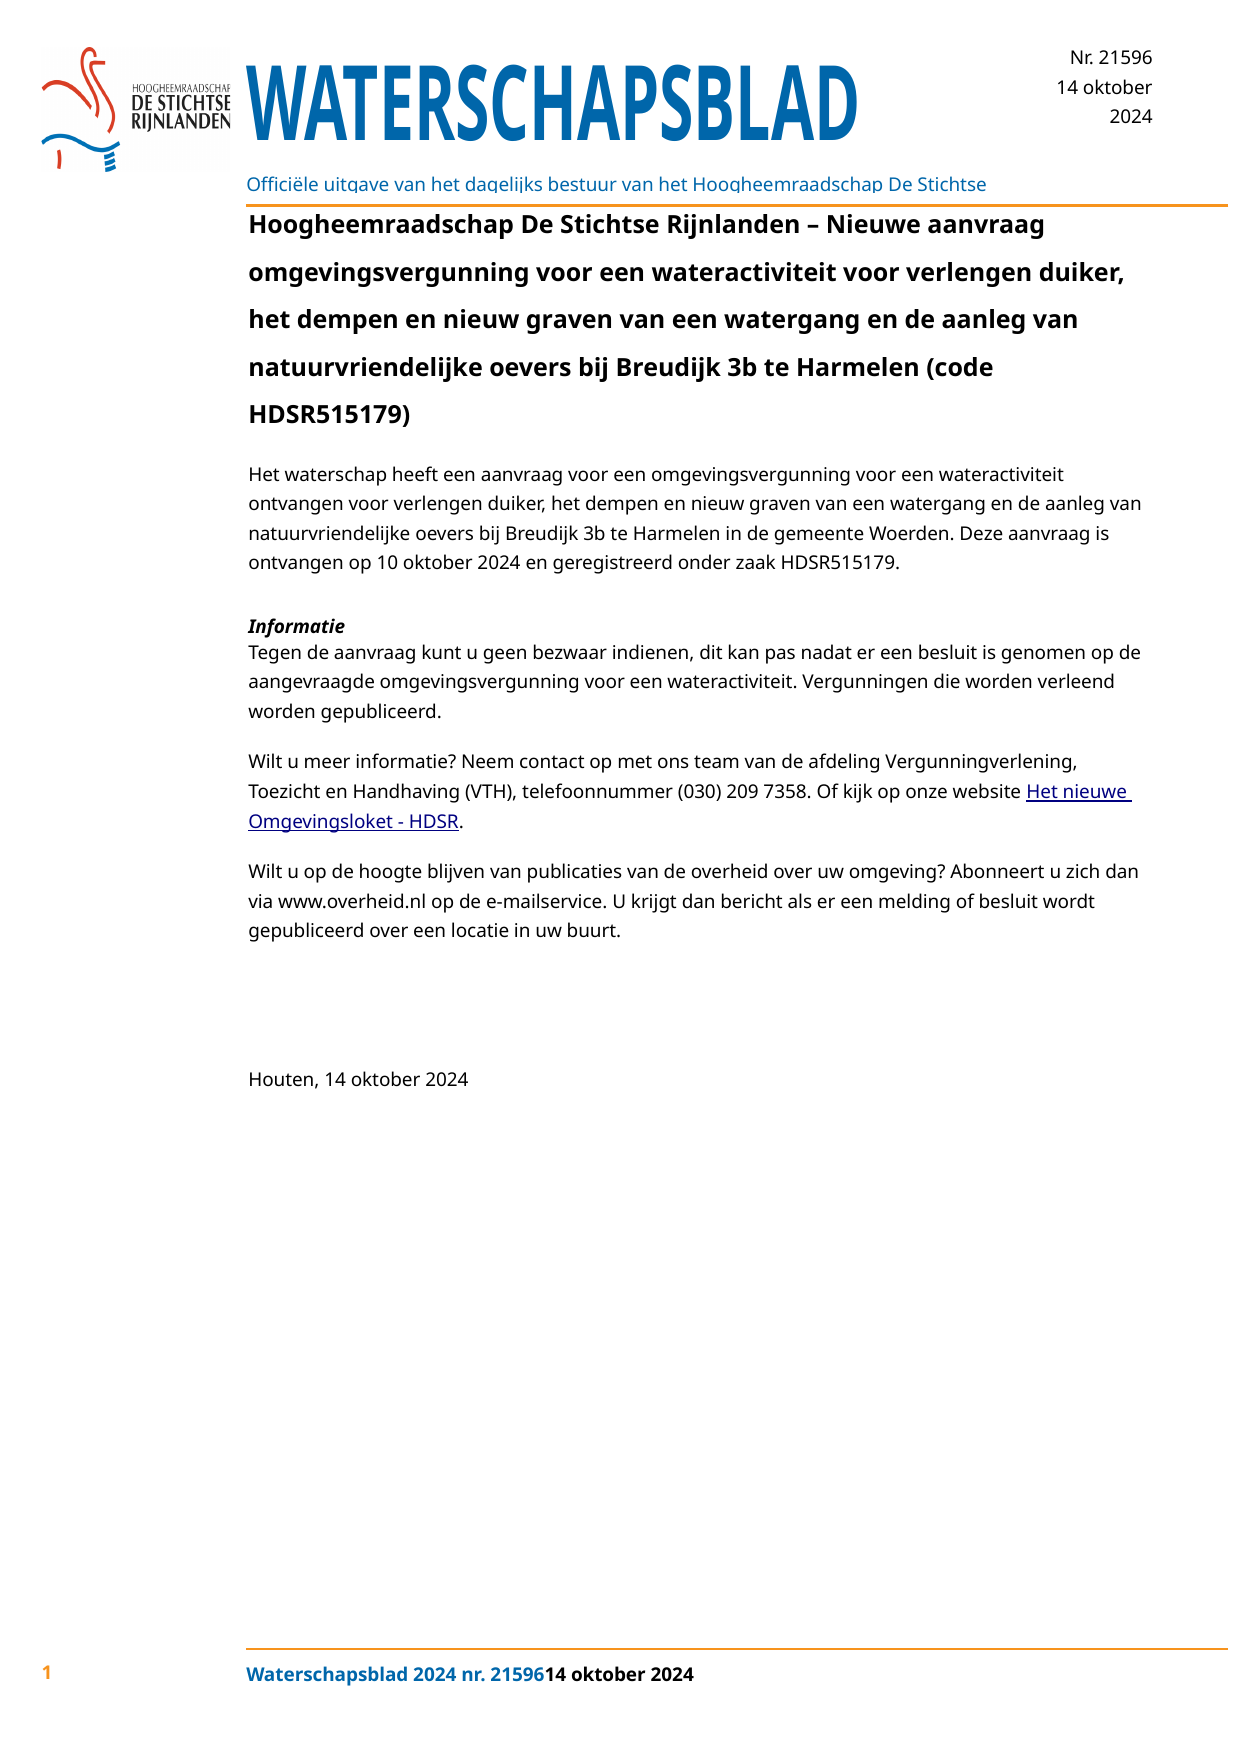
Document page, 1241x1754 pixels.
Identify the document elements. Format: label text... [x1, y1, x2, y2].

text Houten, 14 oktober 2024 [248, 1066, 1152, 1092]
text Wilt u meer informatie? Neem contact op met ons team van de afdeling Vergunningverlening, Toezicht en Handhaving (VTH), telefoonnummer (030) 209 7358. Of kijk op onze website Het nieuwe Omgevingsloket - HDSR. [248, 749, 1152, 834]
text Wilt u op de hoogte blijven van publicaties van de overheid over uw omgeving? Abonneert u zich dan via www.overheid.nl op de e-mailservice. U krijgt dan bericht als er een melding of besluit wordt gepubliceerd over een locatie in uw buurt. [248, 858, 1152, 943]
text Tegen de aanvraag kunt u geen bezwaar indienen, dit kan pas nadat er een besluit is genomen op de aangevraagde omgevingsvergunning voor een wateractiviteit. Vergunningen die worden verleend worden gepubliceerd. [248, 639, 1152, 724]
text Het waterschap heeft een aanvraag voor een omgevingsvergunning voor een wateractiviteit ontvangen voor verlengen duiker, het dempen en nieuw graven van een watergang en de aanleg van natuurvriendelijke oevers bij Breudijk 3b te Harmelen in de gemeente Woerden. Deze aanvraag is ontvangen op 10 oktober 2024 en geregistreerd onder zaak HDSR515179. [248, 461, 1152, 575]
text Informatie [248, 613, 1152, 639]
text Hoogheemraadschap De Stichtse Rijnlanden – Nieuwe aanvraag omgevingsvergunning voor een wateractiviteit voor verlengen duiker, het dempen en nieuw graven van een watergang en de aanleg van natuurvriendelijke oevers bij Breudijk 3b te Harmelen (code HDSR515179) [248, 207, 1152, 431]
picture [41, 47, 231, 172]
